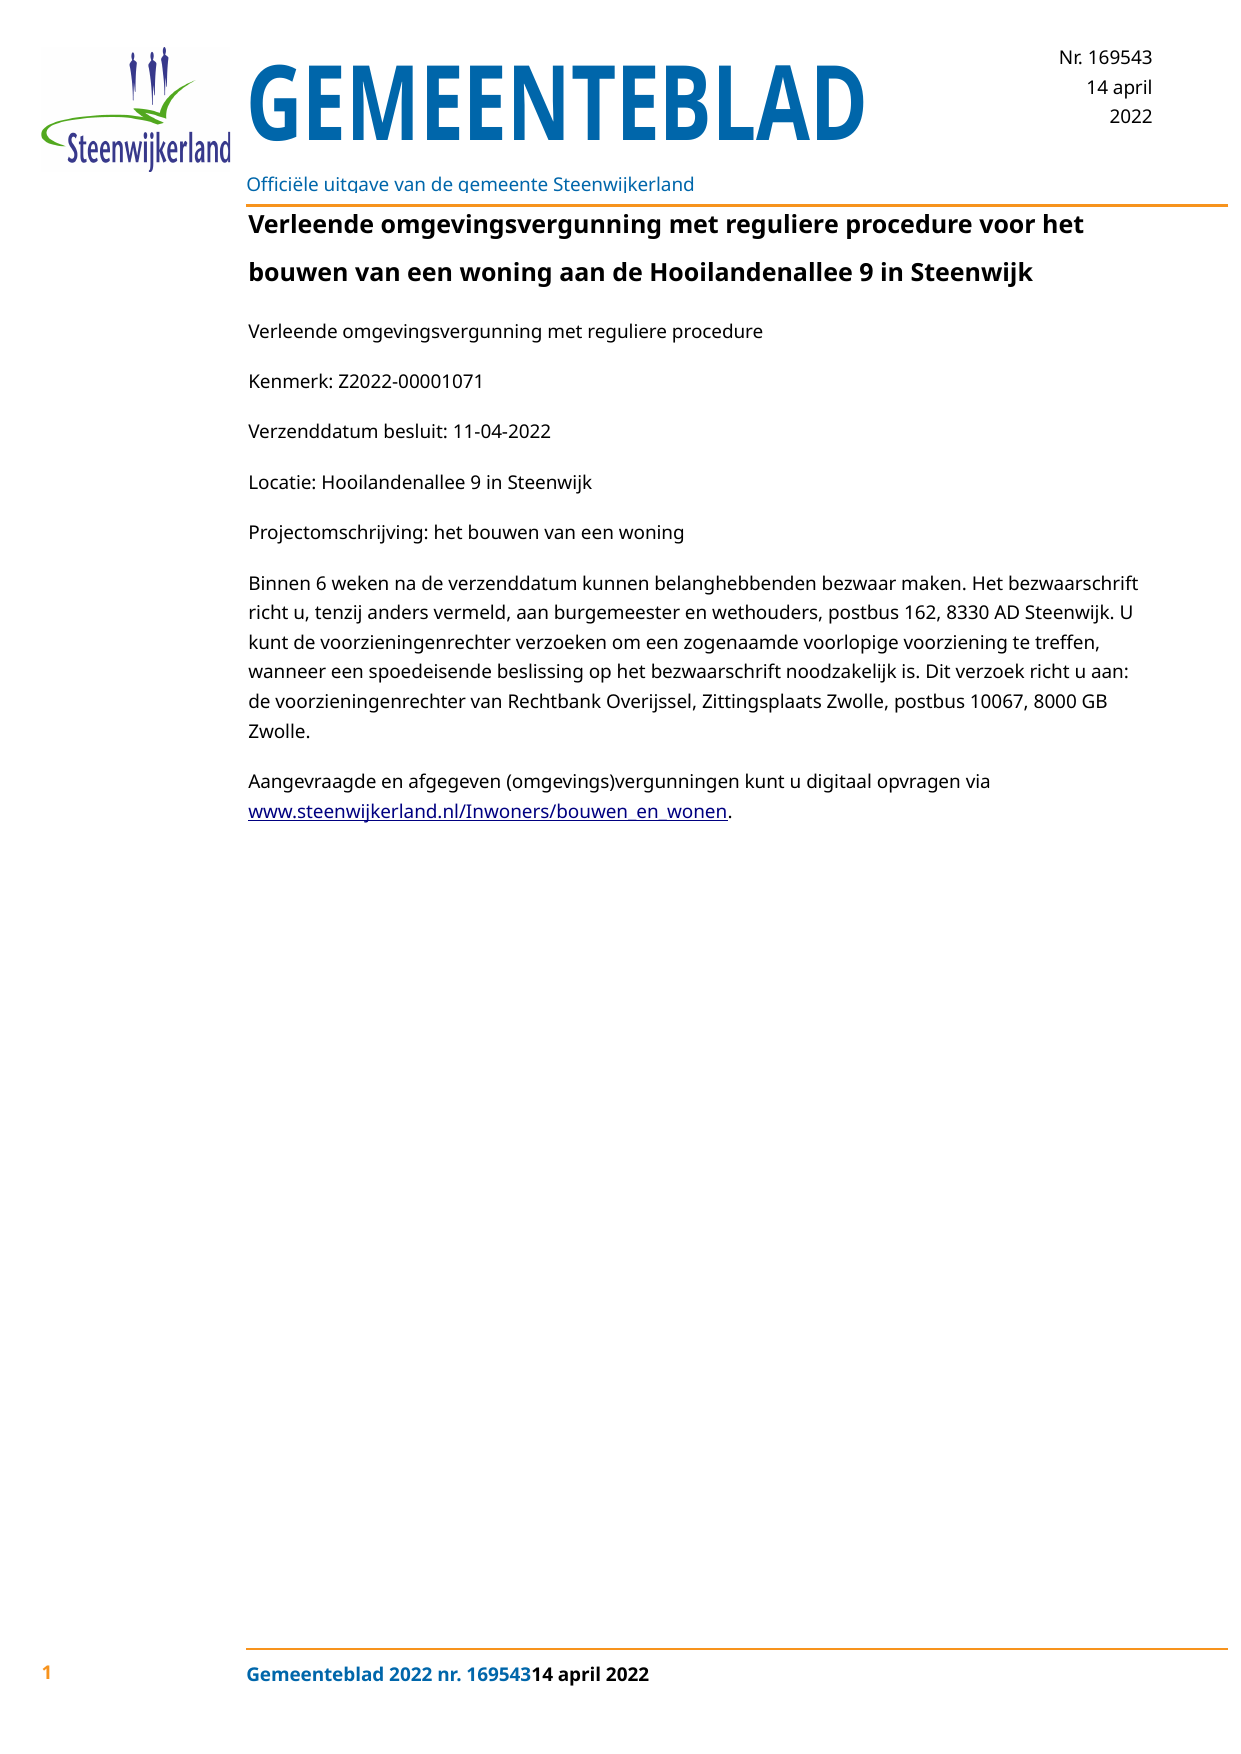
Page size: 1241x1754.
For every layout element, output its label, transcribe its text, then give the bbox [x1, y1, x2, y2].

text Locatie: Hooilandenallee 9 in Steenwijk [248, 469, 1152, 495]
text Projectomschrijving: het bouwen van een woning [248, 519, 1152, 545]
text Kenmerk: Z2022-00001071 [248, 368, 1152, 394]
text Aangevraagde en afgegeven (omgevings)vergunningen kunt u digitaal opvragen via www.steenwijkerland.nl/Inwoners/bouwen_en_wonen. [248, 768, 1152, 824]
text Binnen 6 weken na de verzenddatum kunnen belanghebbenden bezwaar maken. Het bezwaarschrift richt u, tenzij anders vermeld, aan burgemeester en wethouders, postbus 162, 8330 AD Steenwijk. U kunt de voorzieningenrechter verzoeken om een zogenaamde voorlopige voorziening te treffen, wanneer een spoedeisende beslissing op het bezwaarschrift noodzakelijk is. Dit verzoek richt u aan: de voorzieningenrechter van Rechtbank Overijssel, Zittingsplaats Zwolle, postbus 10067, 8000 GB Zwolle. [248, 570, 1152, 744]
text Verzenddatum besluit: 11-04-2022 [248, 419, 1152, 444]
text Verleende omgevingsvergunning met reguliere procedure voor het bouwen van een woning aan de Hooilandenallee 9 in Steenwijk [248, 207, 1152, 288]
picture [41, 47, 231, 172]
text Verleende omgevingsvergunning met reguliere procedure [248, 318, 1152, 344]
